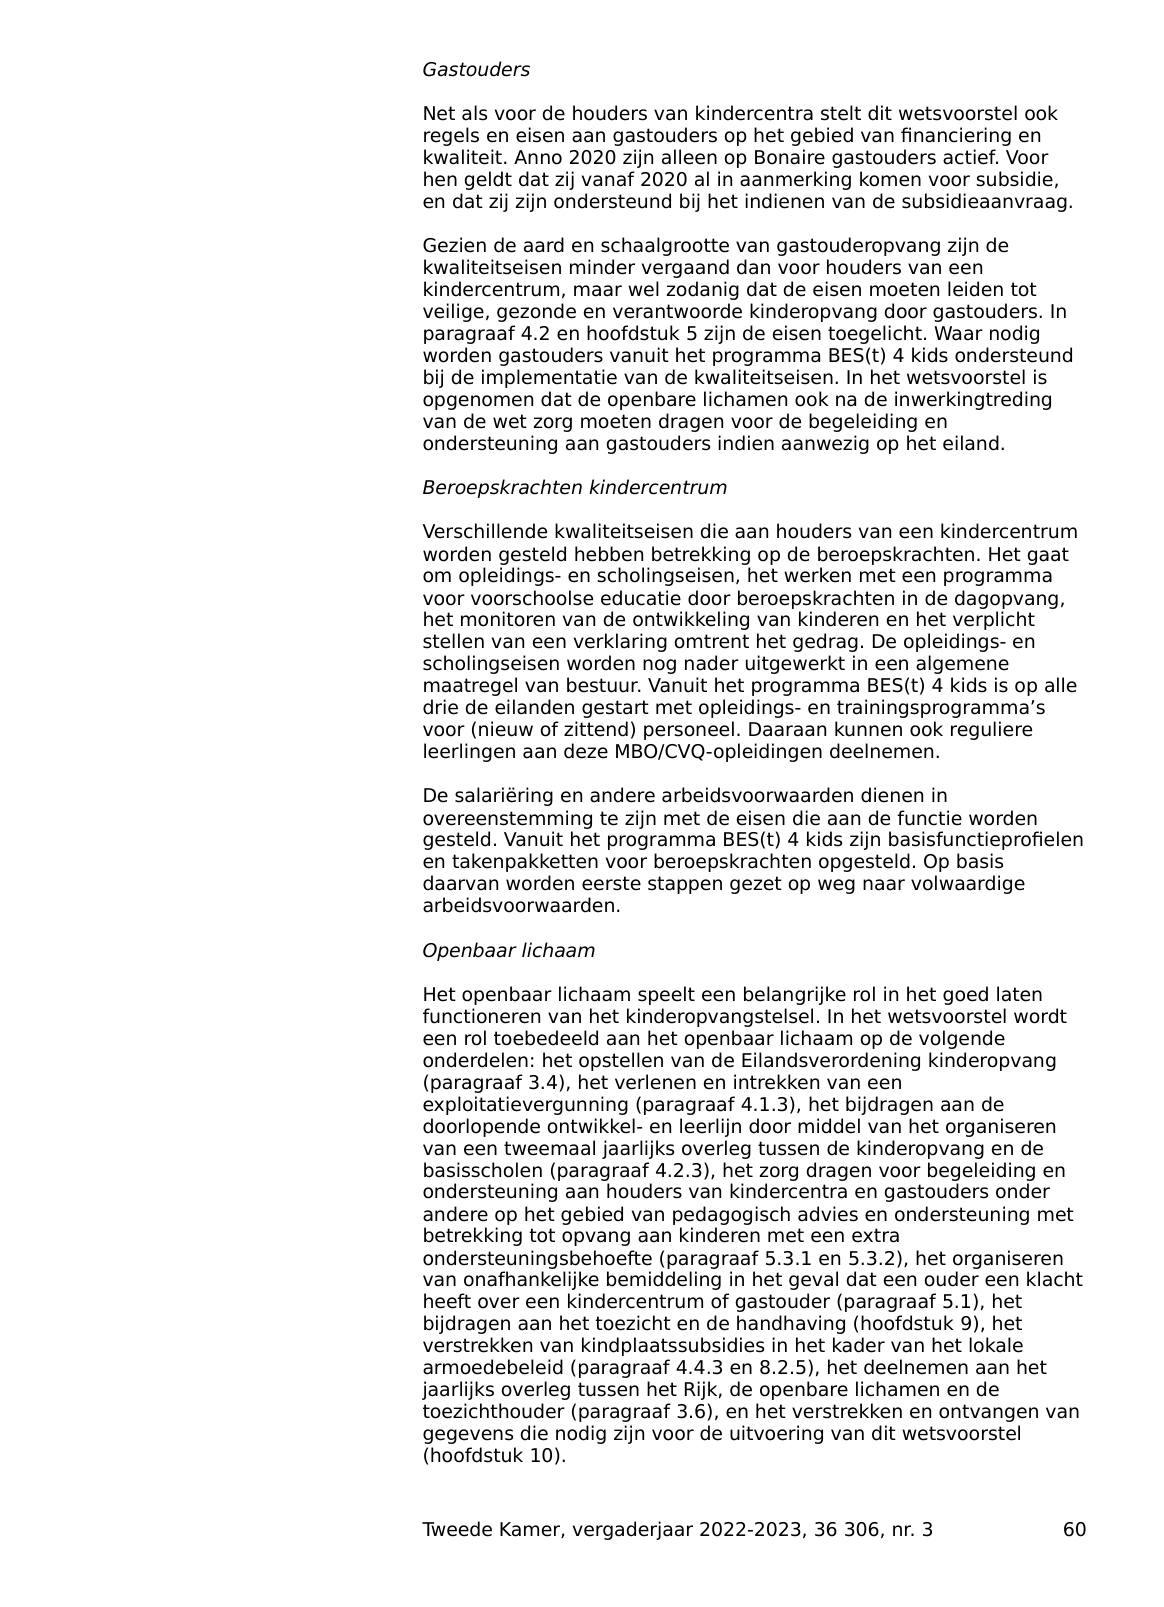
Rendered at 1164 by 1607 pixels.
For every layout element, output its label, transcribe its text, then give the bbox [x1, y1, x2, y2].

text Verschillende kwaliteitseisen die aan houders van een kindercentrum worden gesteld hebben betrekking op de beroepskrachten. Het gaat om opleidings- en scholingseisen, het werken met een programma voor voorschoolse educatie door beroepskrachten in de dagopvang, het monitoren van de ontwikkeling van kinderen en het verplicht stellen van een verklaring omtrent het gedrag. De opleidings- en scholingseisen worden nog nader uitgewerkt in een algemene maatregel van bestuur. Vanuit het programma BES(t) 4 kids is op alle drie de eilanden gestart met opleidings- en trainingsprogramma’s voor (nieuw of zittend) personeel. Daaraan kunnen ook reguliere leerlingen aan deze MBO/CVQ-opleidingen deelnemen. [422, 521, 1087, 763]
subtitle Beroepskrachten kindercentrum [422, 477, 1087, 499]
text De salariëring en andere arbeidsvoorwaarden dienen in overeenstemming te zijn met de eisen die aan de functie worden gesteld. Vanuit het programma BES(t) 4 kids zijn basisfunctieprofielen en takenpakketten voor beroepskrachten opgesteld. Op basis daarvan worden eerste stappen gezet op weg naar volwaardige arbeidsvoorwaarden. [422, 785, 1087, 917]
text Gezien de aard en schaalgrootte van gastouderopvang zijn de kwaliteitseisen minder vergaand dan voor houders van een kindercentrum, maar wel zodanig dat de eisen moeten leiden tot veilige, gezonde en verantwoorde kinderopvang door gastouders. In paragraaf 4.2 en hoofdstuk 5 zijn de eisen toegelicht. Waar nodig worden gastouders vanuit het programma BES(t) 4 kids ondersteund bij de implementatie van de kwaliteitseisen. In het wetsvoorstel is opgenomen dat de openbare lichamen ook na de inwerkingtreding van de wet zorg moeten dragen voor de begeleiding en ondersteuning aan gastouders indien aanwezig op het eiland. [422, 235, 1087, 455]
subtitle Gastouders [422, 59, 1087, 81]
text Het openbaar lichaam speelt een belangrijke rol in het goed laten functioneren van het kinderopvangstelsel. In het wetsvoorstel wordt een rol toebedeeld aan het openbaar lichaam op de volgende onderdelen: het opstellen van de Eilandsverordening kinderopvang (paragraaf 3.4), het verlenen en intrekken van een exploitatievergunning (paragraaf 4.1.3), het bijdragen aan de doorlopende ontwikkel- en leerlijn door middel van het organiseren van een tweemaal jaarlijks overleg tussen de kinderopvang en de basisscholen (paragraaf 4.2.3), het zorg dragen voor begeleiding en ondersteuning aan houders van kindercentra en gastouders onder andere op het gebied van pedagogisch advies en ondersteuning met betrekking tot opvang aan kinderen met een extra ondersteuningsbehoefte (paragraaf 5.3.1 en 5.3.2), het organiseren van onafhankelijke bemiddeling in het geval dat een ouder een klacht heeft over een kindercentrum of gastouder (paragraaf 5.1), het bijdragen aan het toezicht en de handhaving (hoofdstuk 9), het verstrekken van kindplaatssubsidies in het kader van het lokale armoedebeleid (paragraaf 4.4.3 en 8.2.5), het deelnemen aan het jaarlijks overleg tussen het Rijk, de openbare lichamen en de toezichthouder (paragraaf 3.6), en het verstrekken en ontvangen van gegevens die nodig zijn voor de uitvoering van dit wetsvoorstel (hoofdstuk 10). [422, 984, 1087, 1467]
subtitle Openbaar lichaam [422, 939, 1087, 961]
text Net als voor de houders van kindercentra stelt dit wetsvoorstel ook regels en eisen aan gastouders op het gebied van financiering en kwaliteit. Anno 2020 zijn alleen op Bonaire gastouders actief. Voor hen geldt dat zij vanaf 2020 al in aanmerking komen voor subsidie, en dat zij zijn ondersteund bij het indienen van de subsidieaanvraag. [422, 103, 1087, 213]
